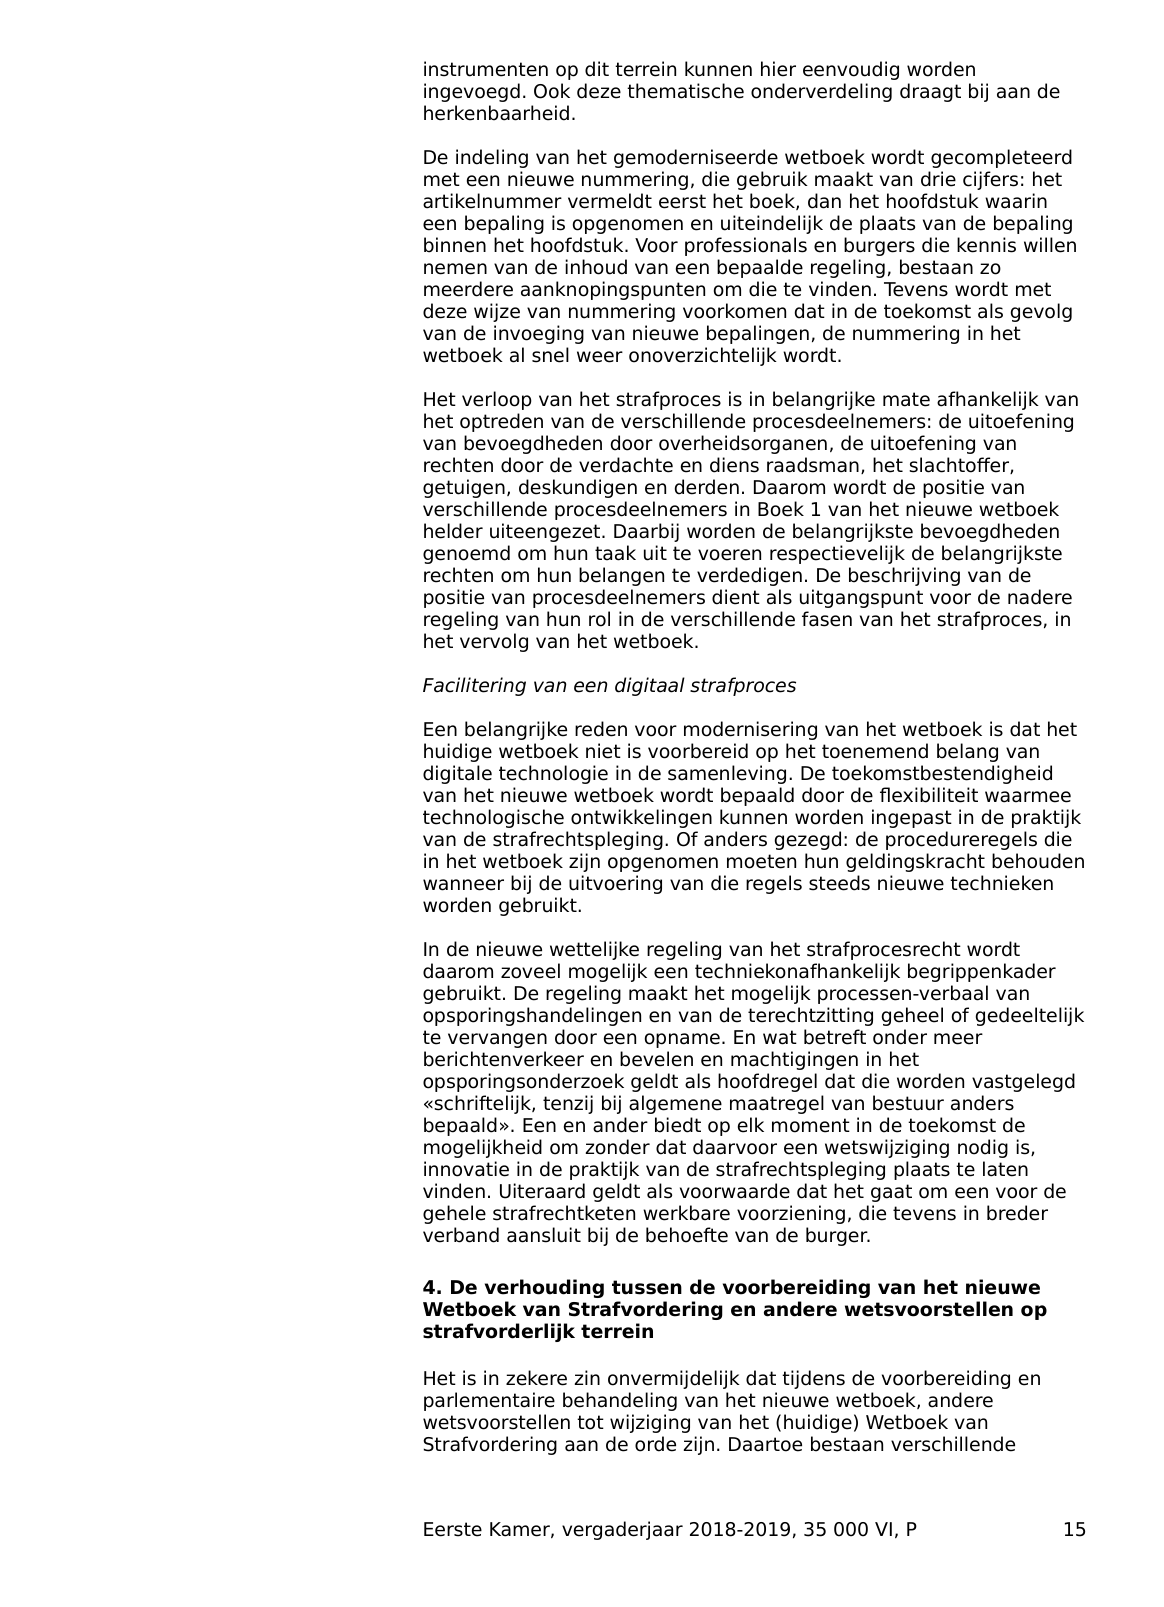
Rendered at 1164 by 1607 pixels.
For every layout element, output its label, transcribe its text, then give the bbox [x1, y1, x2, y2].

text De indeling van het gemoderniseerde wetboek wordt gecompleteerd met een nieuwe nummering, die gebruik maakt van drie cijfers: het artikelnummer vermeldt eerst het boek, dan het hoofdstuk waarin een bepaling is opgenomen en uiteindelijk de plaats van de bepaling binnen het hoofdstuk. Voor professionals en burgers die kennis willen nemen van de inhoud van een bepaalde regeling, bestaan zo meerdere aanknopingspunten om die te vinden. Tevens wordt met deze wijze van nummering voorkomen dat in de toekomst als gevolg van de invoeging van nieuwe bepalingen, de nummering in het wetboek al snel weer onoverzichtelijk wordt. [422, 147, 1087, 367]
text Het is in zekere zin onvermijdelijk dat tijdens de voorbereiding en parlementaire behandeling van het nieuwe wetboek, andere wetsvoorstellen tot wijziging van het (huidige) Wetboek van Strafvordering aan de orde zijn. Daartoe bestaan verschillende [422, 1368, 1087, 1456]
subtitle Facilitering van een digitaal strafproces [422, 675, 1087, 697]
text instrumenten op dit terrein kunnen hier eenvoudig worden ingevoegd. Ook deze thematische onderverdeling draagt bij aan de herkenbaarheid. [422, 59, 1087, 125]
subtitle 4. De verhouding tussen de voorbereiding van het nieuwe Wetboek van Strafvordering en andere wetsvoorstellen op strafvorderlijk terrein [422, 1277, 1087, 1343]
text Een belangrijke reden voor modernisering van het wetboek is dat het huidige wetboek niet is voorbereid op het toenemend belang van digitale technologie in de samenleving. De toekomstbestendigheid van het nieuwe wetboek wordt bepaald door de flexibiliteit waarmee technologische ontwikkelingen kunnen worden ingepast in de praktijk van de strafrechtspleging. Of anders gezegd: de procedureregels die in het wetboek zijn opgenomen moeten hun geldingskracht behouden wanneer bij de uitvoering van die regels steeds nieuwe technieken worden gebruikt. [422, 719, 1087, 917]
text In de nieuwe wettelijke regeling van het strafprocesrecht wordt daarom zoveel mogelijk een techniekonafhankelijk begrippenkader gebruikt. De regeling maakt het mogelijk processen-verbaal van opsporingshandelingen en van de terechtzitting geheel of gedeeltelijk te vervangen door een opname. En wat betreft onder meer berichtenverkeer en bevelen en machtigingen in het opsporingsonderzoek geldt als hoofdregel dat die worden vastgelegd «schriftelijk, tenzij bij algemene maatregel van bestuur anders bepaald». Een en ander biedt op elk moment in de toekomst de mogelijkheid om zonder dat daarvoor een wetswijziging nodig is, innovatie in de praktijk van de strafrechtspleging plaats te laten vinden. Uiteraard geldt als voorwaarde dat het gaat om een voor de gehele strafrechtketen werkbare voorziening, die tevens in breder verband aansluit bij de behoefte van de burger. [422, 939, 1087, 1247]
text Het verloop van het strafproces is in belangrijke mate afhankelijk van het optreden van de verschillende procesdeelnemers: de uitoefening van bevoegdheden door overheidsorganen, de uitoefening van rechten door de verdachte en diens raadsman, het slachtoffer, getuigen, deskundigen en derden. Daarom wordt de positie van verschillende procesdeelnemers in Boek 1 van het nieuwe wetboek helder uiteengezet. Daarbij worden de belangrijkste bevoegdheden genoemd om hun taak uit te voeren respectievelijk de belangrijkste rechten om hun belangen te verdedigen. De beschrijving van de positie van procesdeelnemers dient als uitgangspunt voor de nadere regeling van hun rol in de verschillende fasen van het strafproces, in het vervolg van het wetboek. [422, 389, 1087, 653]
